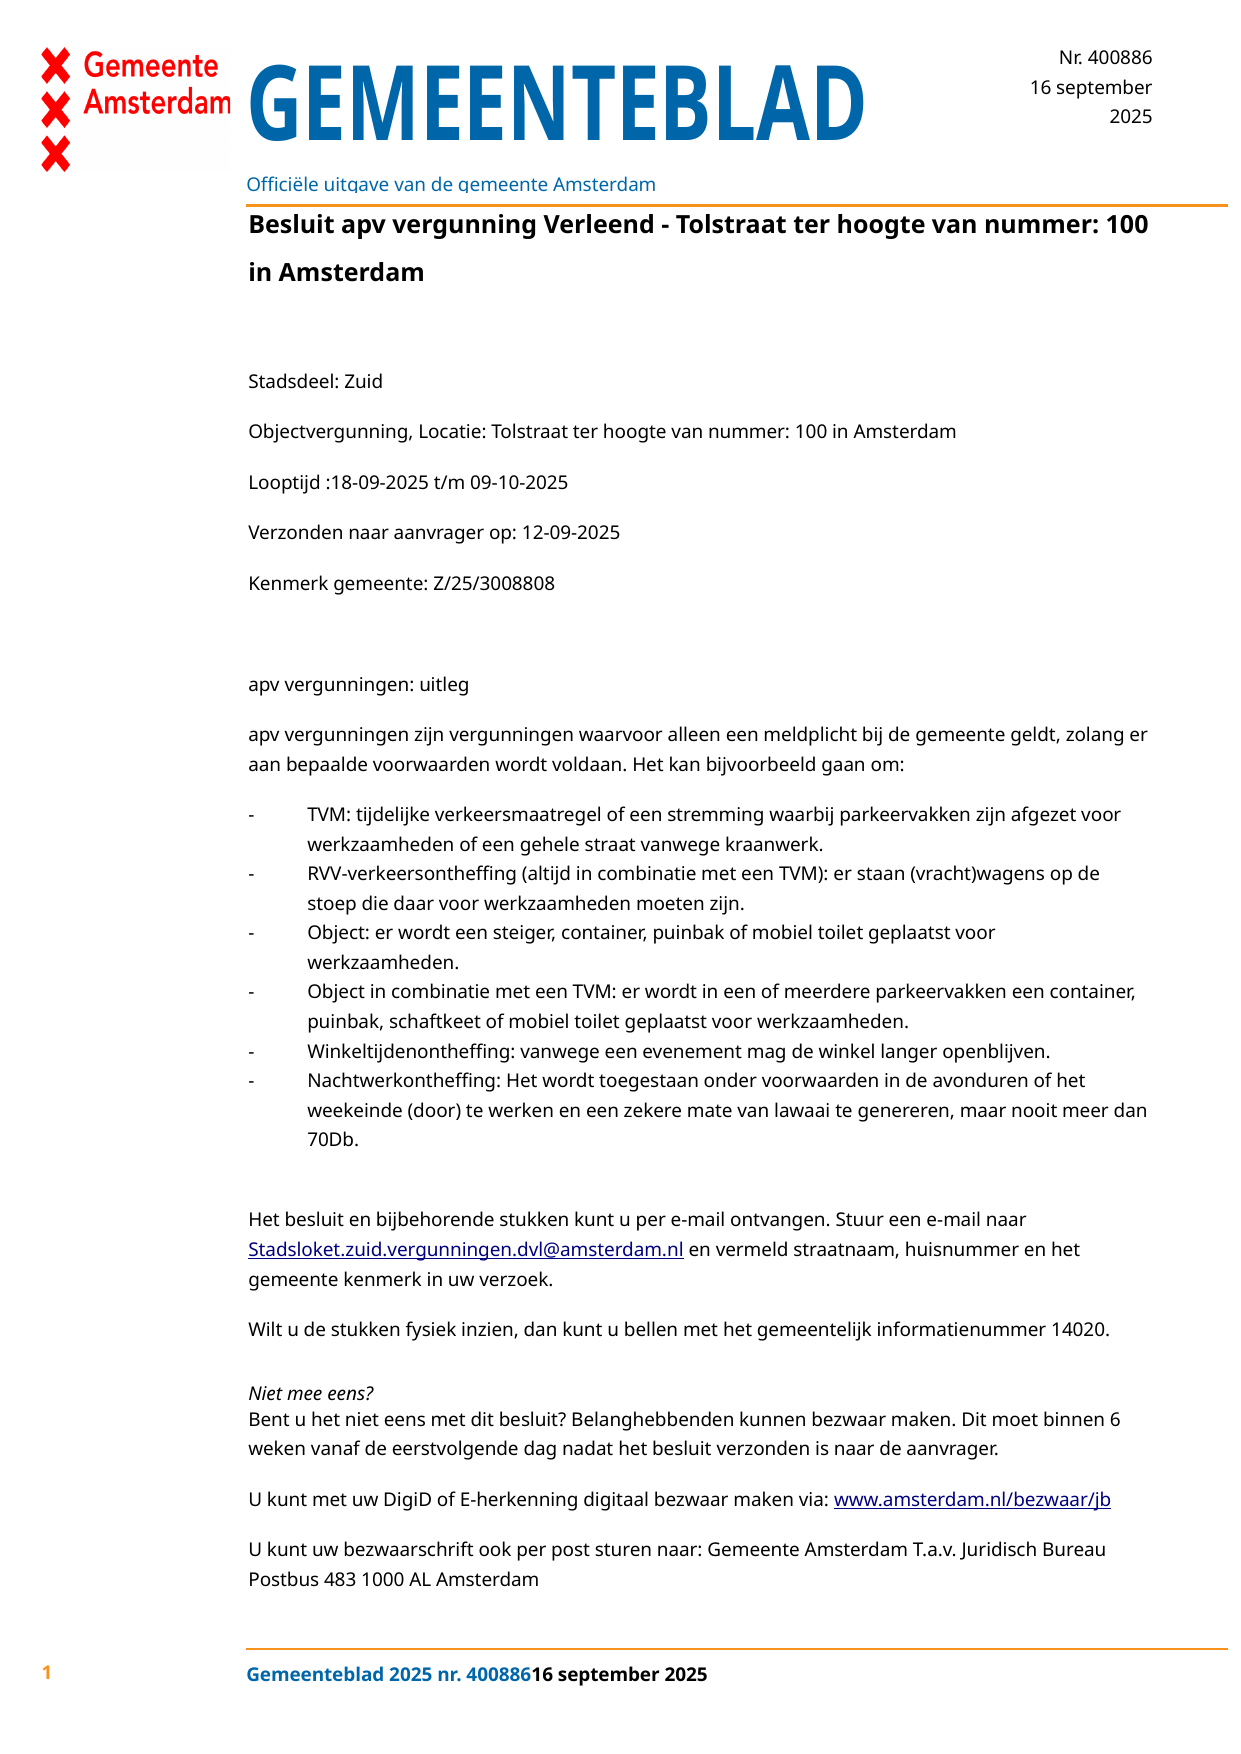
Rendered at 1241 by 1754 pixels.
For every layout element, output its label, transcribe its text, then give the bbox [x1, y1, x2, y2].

text apv vergunningen: uitleg [248, 671, 1152, 697]
text Bent u het niet eens met dit besluit? Belanghebbenden kunnen bezwaar maken. Dit moet binnen 6 weken vanaf de eerstvolgende dag nadat het besluit verzonden is naar de aanvrager. [248, 1406, 1152, 1461]
list TVM: tijdelijke verkeersmaatregel of een stremming waarbij parkeervakken zijn afgezet voor werkzaamheden of een gehele straat vanwege kraanwerk. [248, 801, 1152, 857]
text Niet mee eens? [248, 1380, 1152, 1406]
text Kenmerk gemeente: Z/25/3008808 [248, 570, 1152, 596]
list Object in combinatie met een TVM: er wordt in een of meerdere parkeervakken een container, puinbak, schaftkeet of mobiel toilet geplaatst voor werkzaamheden. [248, 979, 1152, 1034]
text U kunt met uw DigiD of E-herkenning digitaal bezwaar maken via: www.amsterdam.nl/bezwaar/jb [248, 1486, 1152, 1512]
list Winkeltijdenontheffing: vanwege een evenement mag de winkel langer openblijven. [248, 1038, 1152, 1064]
text U kunt uw bezwaarschrift ook per post sturen naar: Gemeente Amsterdam T.a.v. Juridisch Bureau Postbus 483 1000 AL Amsterdam [248, 1536, 1152, 1592]
list RVV-verkeersontheffing (altijd in combinatie met een TVM): er staan (vracht)wagens op de stoep die daar voor werkzaamheden moeten zijn. [248, 860, 1152, 916]
text Besluit apv vergunning Verleend - Tolstraat ter hoogte van nummer: 100 in Amsterdam [248, 207, 1152, 288]
picture [41, 47, 231, 172]
text Verzonden naar aanvrager op: 12-09-2025 [248, 519, 1152, 545]
text Het besluit en bijbehorende stukken kunt u per e-mail ontvangen. Stuur een e-mail naar Stadsloket.zuid.vergunningen.dvl@amsterdam.nl en vermeld straatnaam, huisnummer en het gemeente kenmerk in uw verzoek. [248, 1207, 1152, 1292]
text Objectvergunning, Locatie: Tolstraat ter hoogte van nummer: 100 in Amsterdam [248, 419, 1152, 444]
text Stadsdeel: Zuid [248, 368, 1152, 394]
list Nachtwerkontheffing: Het wordt toegestaan onder voorwaarden in de avonduren of het weekeinde (door) te werken en een zekere mate van lawaai te genereren, maar nooit meer dan 70Db. [248, 1067, 1152, 1152]
text Looptijd :18-09-2025 t/m 09-10-2025 [248, 469, 1152, 495]
list Object: er wordt een steiger, container, puinbak of mobiel toilet geplaatst voor werkzaamheden. [248, 919, 1152, 975]
text Wilt u de stukken fysiek inzien, dan kunt u bellen met het gemeentelijk informatienummer 14020. [248, 1316, 1152, 1342]
text apv vergunningen zijn vergunningen waarvoor alleen een meldplicht bij de gemeente geldt, zolang er aan bepaalde voorwaarden wordt voldaan. Het kan bijvoorbeeld gaan om: [248, 721, 1152, 777]
